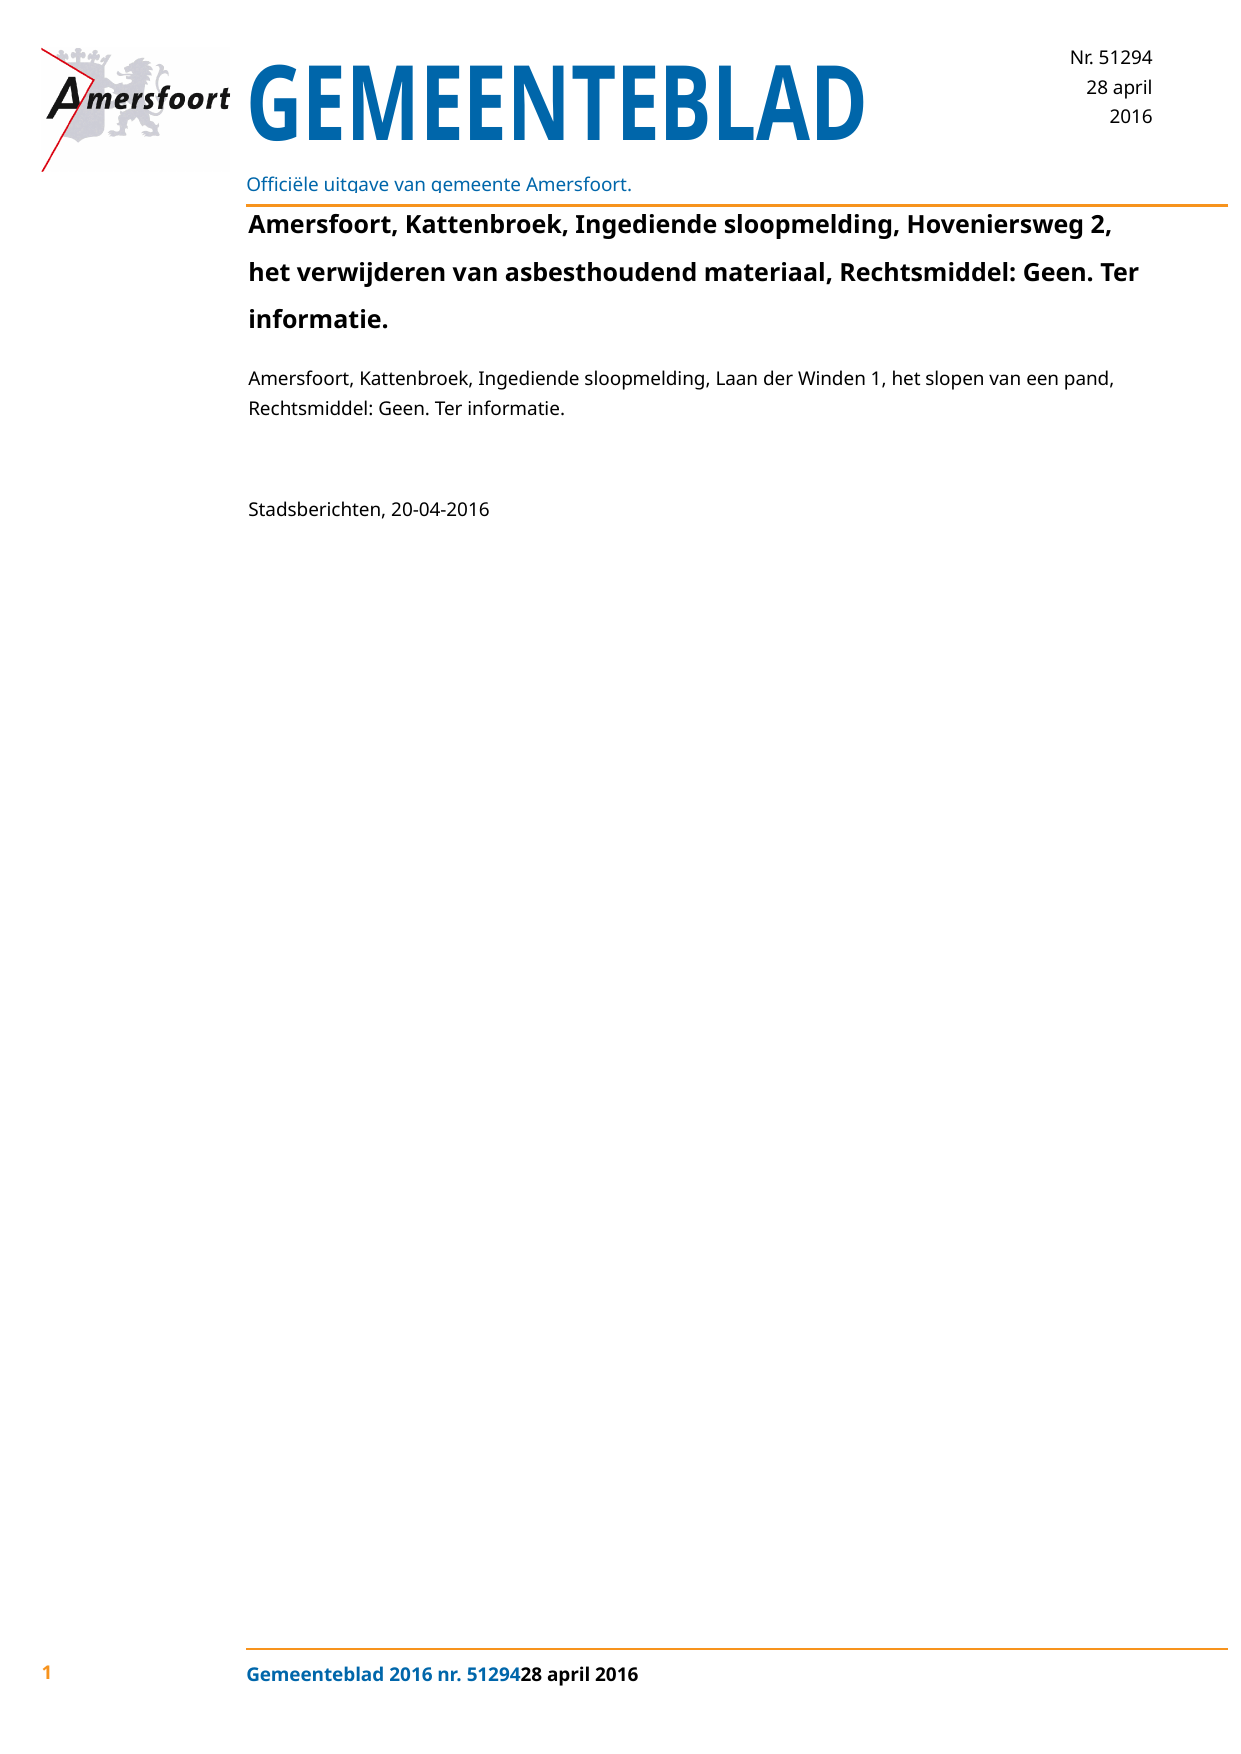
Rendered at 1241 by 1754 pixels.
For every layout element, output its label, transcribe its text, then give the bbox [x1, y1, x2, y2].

text Amersfoort, Kattenbroek, Ingediende sloopmelding, Hoveniersweg 2, het verwijderen van asbesthoudend materiaal, Rechtsmiddel: Geen. Ter informatie. [248, 207, 1152, 336]
text Stadsberichten, 20-04-2016 [248, 496, 1152, 522]
text Amersfoort, Kattenbroek, Ingediende sloopmelding, Laan der Winden 1, het slopen van een pand, Rechtsmiddel: Geen. Ter informatie. [248, 366, 1152, 421]
picture [41, 47, 231, 172]
